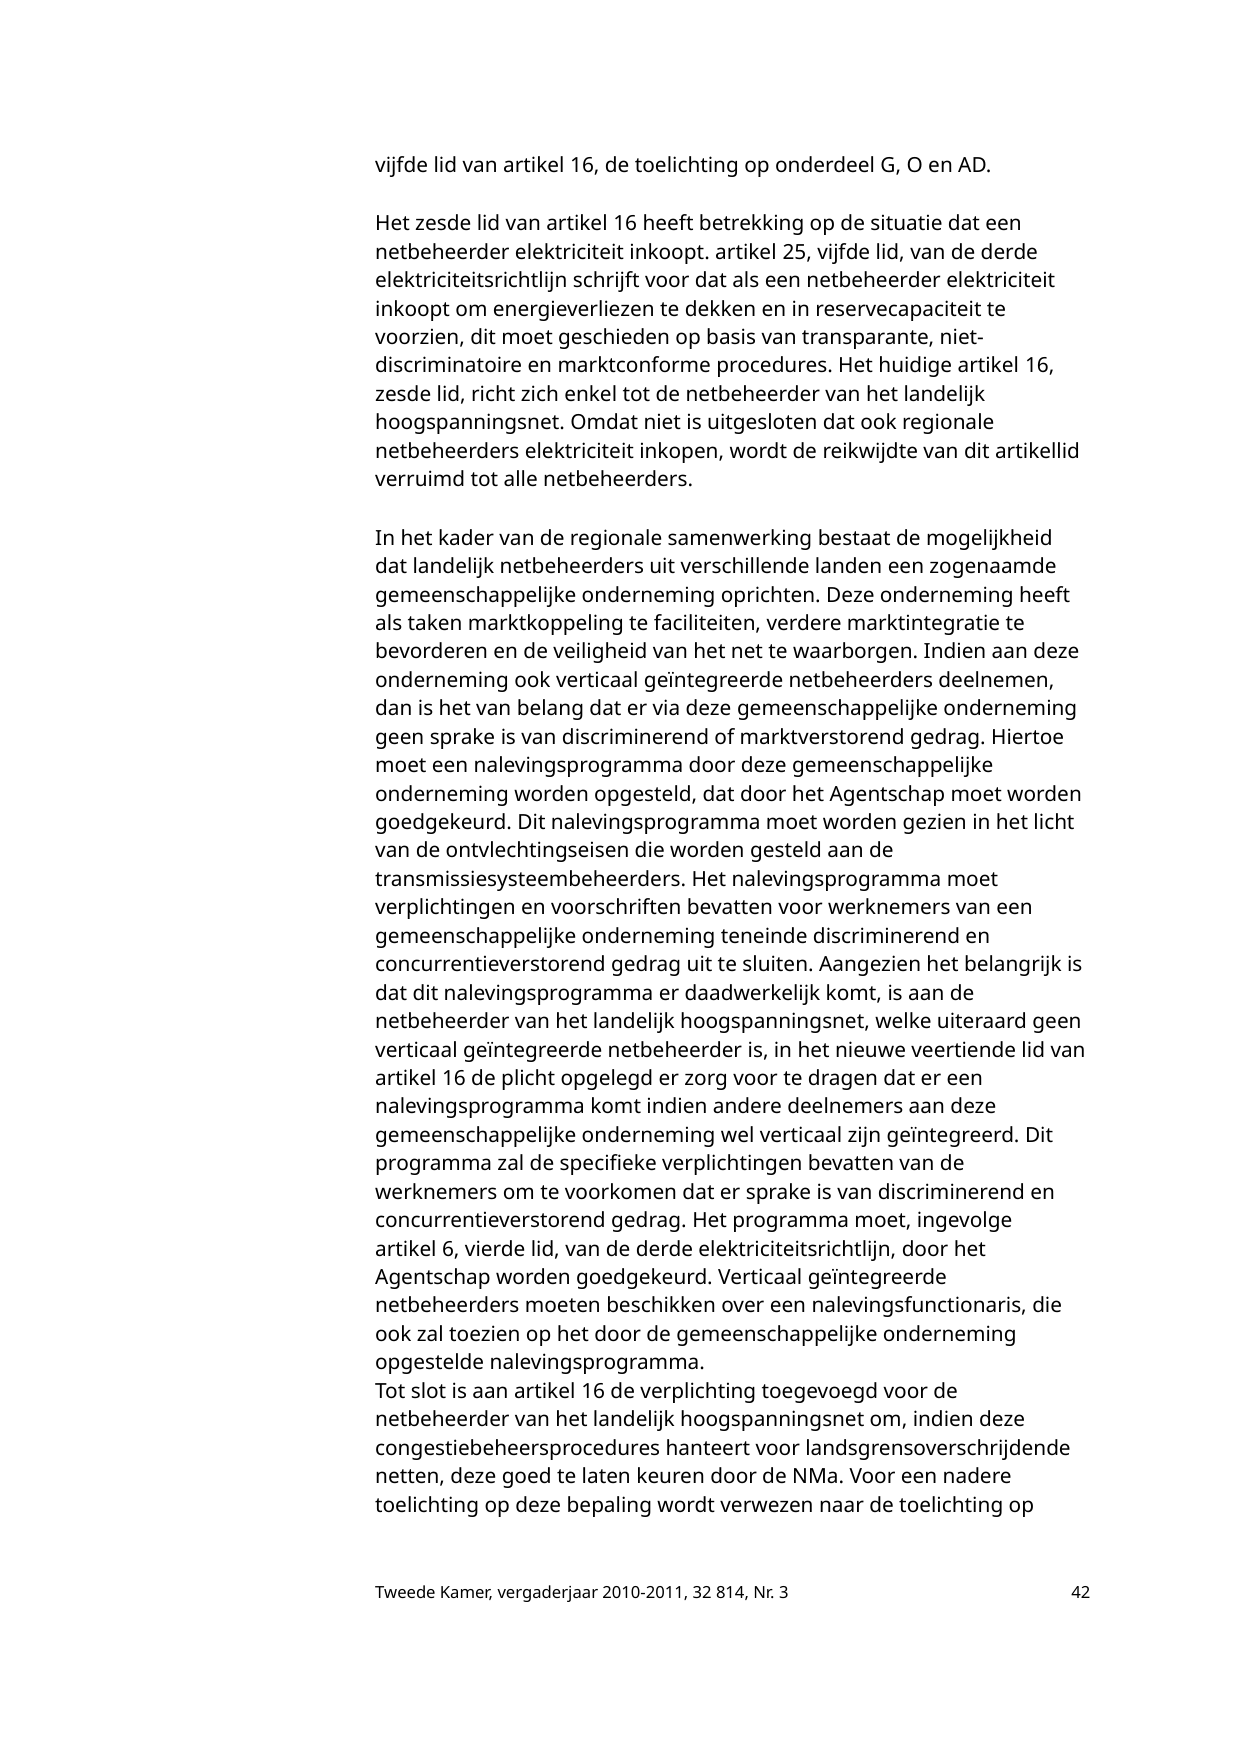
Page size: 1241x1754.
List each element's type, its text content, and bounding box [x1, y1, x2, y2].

text vijfde lid van artikel 16, de toelichting op onderdeel G, O en AD. [375, 150, 1090, 178]
text Tot slot is aan artikel 16 de verplichting toegevoegd voor de netbeheerder van het landelijk hoogspanningsnet om, indien deze congestiebeheersprocedures hanteert voor landsgrensoverschrijdende netten, deze goed te laten keuren door de NMa. Voor een nadere toelichting op deze bepaling wordt verwezen naar de toelichting op [375, 1376, 1090, 1518]
text In het kader van de regionale samenwerking bestaat de mogelijkheid dat landelijk netbeheerders uit verschillende landen een zogenaamde gemeenschappelijke onderneming oprichten. Deze onderneming heeft als taken marktkoppeling te faciliteiten, verdere marktintegratie te bevorderen en de veiligheid van het net te waarborgen. Indien aan deze onderneming ook verticaal geïntegreerde netbeheerders deelnemen, dan is het van belang dat er via deze gemeenschappelijke onderneming geen sprake is van discriminerend of marktverstorend gedrag. Hiertoe moet een nalevingsprogramma door deze gemeenschappelijke onderneming worden opgesteld, dat door het Agentschap moet worden goedgekeurd. Dit nalevingsprogramma moet worden gezien in het licht van de ontvlechtingseisen die worden gesteld aan de transmissiesysteembeheerders. Het nalevingsprogramma moet verplichtingen en voorschriften bevatten voor werknemers van een gemeenschappelijke onderneming teneinde discriminerend en concurrentieverstorend gedrag uit te sluiten. Aangezien het belangrijk is dat dit nalevingsprogramma er daadwerkelijk komt, is aan de netbeheerder van het landelijk hoogspanningsnet, welke uiteraard geen verticaal geïntegreerde netbeheerder is, in het nieuwe veertiende lid van artikel 16 de plicht opgelegd er zorg voor te dragen dat er een nalevingsprogramma komt indien andere deelnemers aan deze gemeenschappelijke onderneming wel verticaal zijn geïntegreerd. Dit programma zal de specifieke verplichtingen bevatten van de werknemers om te voorkomen dat er sprake is van discriminerend en concurrentieverstorend gedrag. Het programma moet, ingevolge artikel 6, vierde lid, van de derde elektriciteitsrichtlijn, door het Agentschap worden goedgekeurd. Verticaal geïntegreerde netbeheerders moeten beschikken over een nalevingsfunctionaris, die ook zal toezien op het door de gemeenschappelijke onderneming opgestelde nalevingsprogramma. [375, 523, 1090, 1376]
text Het zesde lid van artikel 16 heeft betrekking op de situatie dat een netbeheerder elektriciteit inkoopt. artikel 25, vijfde lid, van de derde elektriciteitsrichtlijn schrijft voor dat als een netbeheerder elektriciteit inkoopt om energieverliezen te dekken en in reservecapaciteit te voorzien, dit moet geschieden op basis van transparante, niet-discriminatoire en marktconforme procedures. Het huidige artikel 16, zesde lid, richt zich enkel tot de netbeheerder van het landelijk hoogspanningsnet. Omdat niet is uitgesloten dat ook regionale netbeheerders elektriciteit inkopen, wordt de reikwijdte van dit artikellid verruimd tot alle netbeheerders. [375, 208, 1090, 493]
